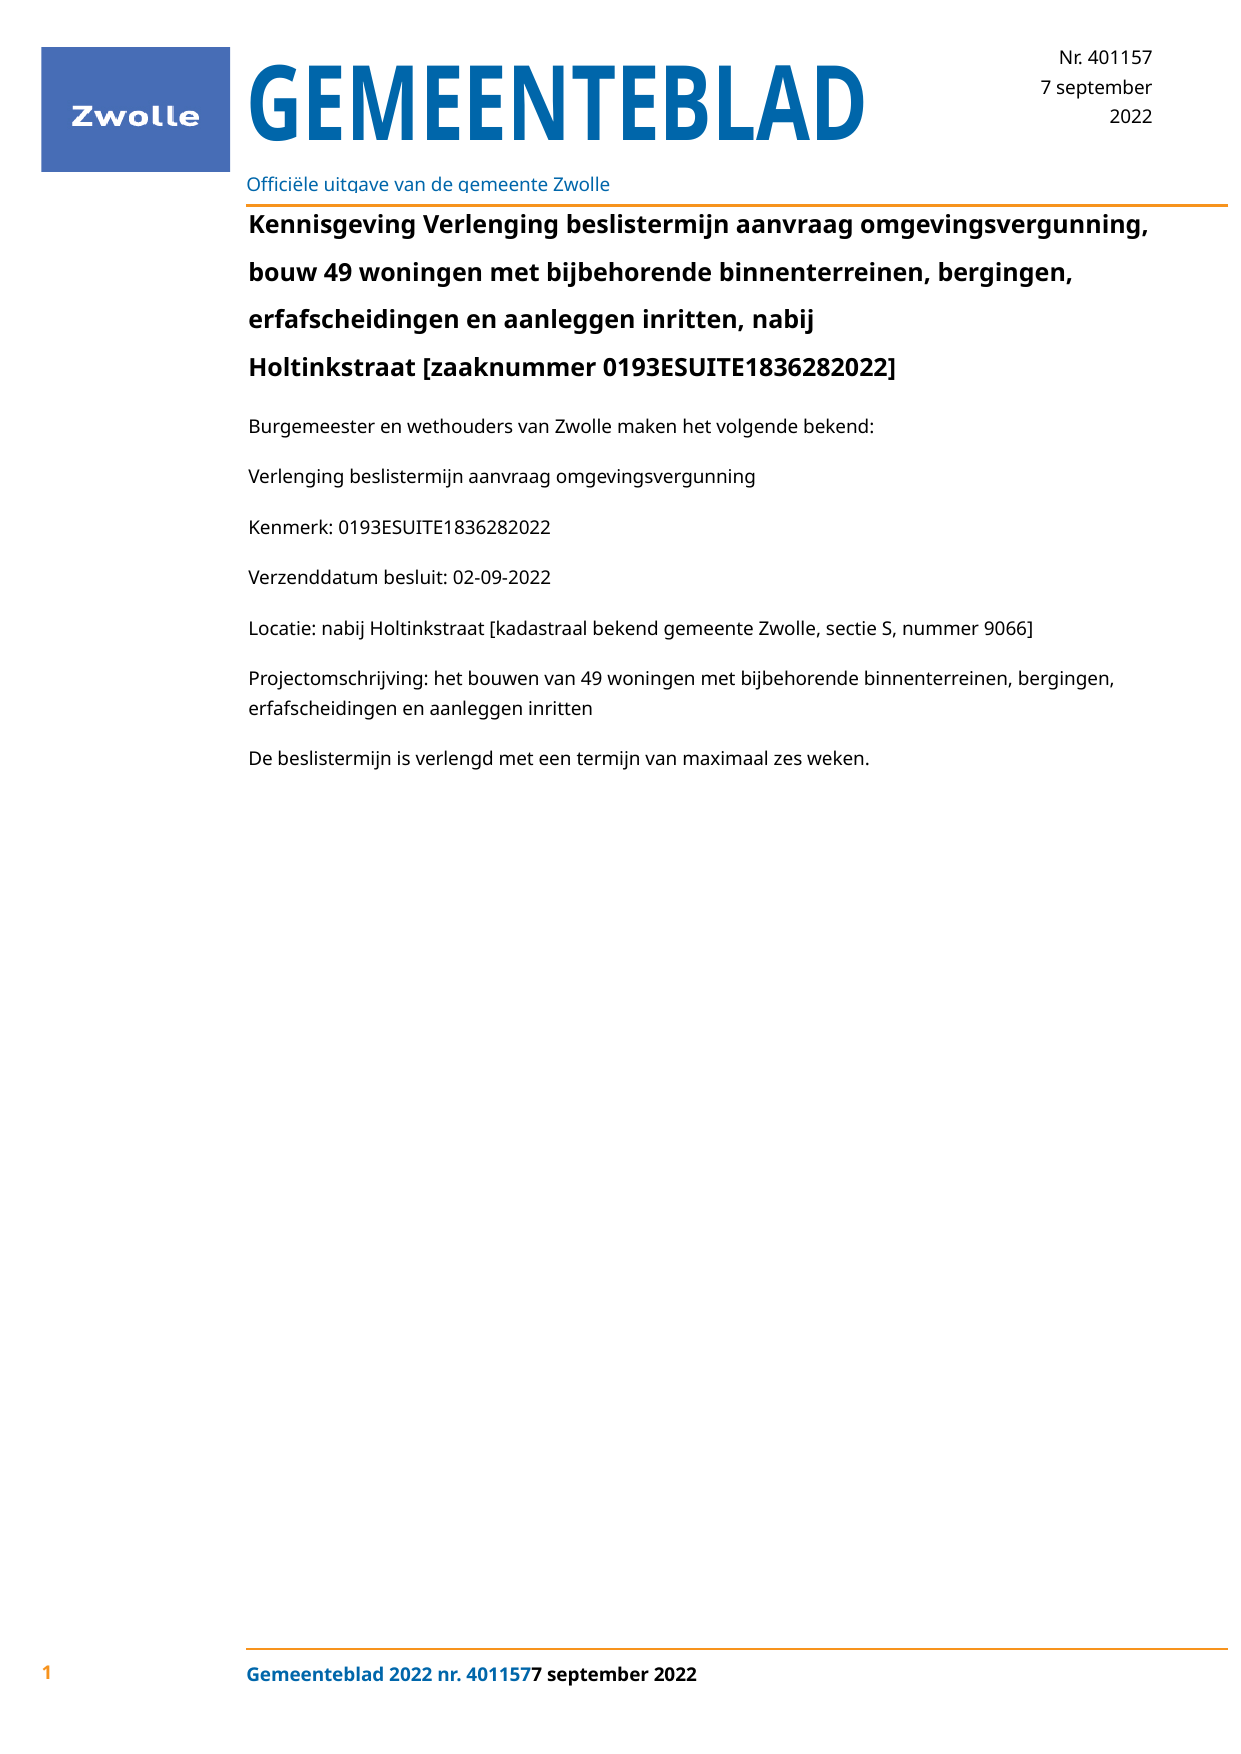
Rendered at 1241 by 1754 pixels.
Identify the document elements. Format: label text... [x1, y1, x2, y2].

text Projectomschrijving: het bouwen van 49 woningen met bijbehorende binnenterreinen, bergingen, erfafscheidingen en aanleggen inritten [248, 665, 1152, 721]
text Burgemeester en wethouders van Zwolle maken het volgende bekend: [248, 413, 1152, 439]
text Locatie: nabij Holtinkstraat [kadastraal bekend gemeente Zwolle, sectie S, nummer 9066] [248, 615, 1152, 641]
text Kennisgeving Verlenging beslistermijn aanvraag omgevingsvergunning, bouw 49 woningen met bijbehorende binnenterreinen, bergingen, erfafscheidingen en aanleggen inritten, nabij Holtinkstraat [zaaknummer 0193ESUITE1836282022] [248, 207, 1152, 384]
text Verzenddatum besluit: 02-09-2022 [248, 564, 1152, 590]
picture [41, 47, 231, 172]
text Verlenging beslistermijn aanvraag omgevingsvergunning [248, 463, 1152, 489]
text De beslistermijn is verlengd met een termijn van maximaal zes weken. [248, 745, 1152, 771]
text Kenmerk: 0193ESUITE1836282022 [248, 514, 1152, 540]
